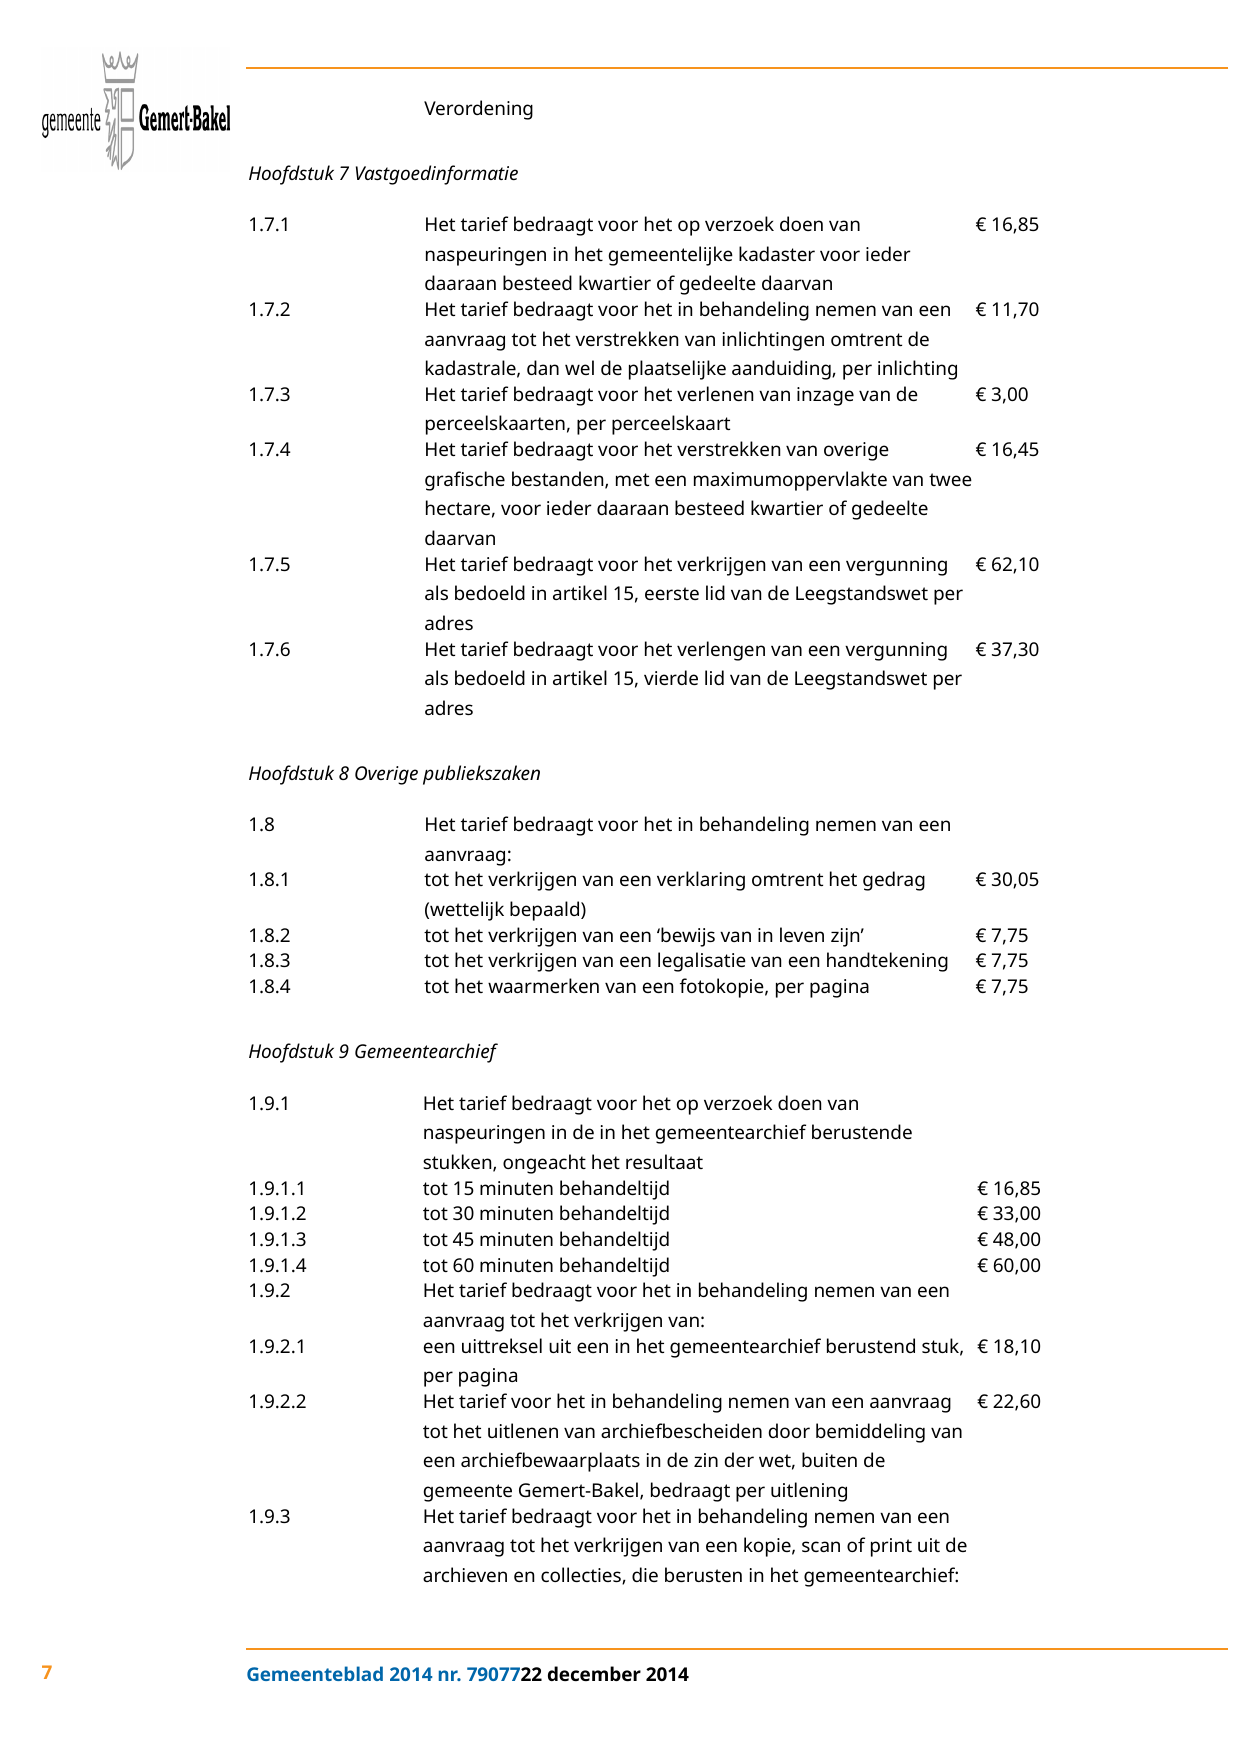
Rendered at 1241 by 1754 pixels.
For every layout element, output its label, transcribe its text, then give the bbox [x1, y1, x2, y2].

table_cell Het tarief bedraagt voor het in behandeling nemen van een aanvraag tot het verkrijgen van een kopie, scan of print uit de archieven en collecties, die berusten in het gemeentearchief: [423, 1503, 977, 1588]
table_header [977, 1090, 1152, 1175]
table_cell [977, 1503, 1152, 1588]
table_header 1.7.1 [248, 211, 424, 296]
table_header Het tarief bedraagt voor het in behandeling nemen van een aanvraag: [424, 811, 975, 867]
table_cell 1.9.1.2 [248, 1201, 423, 1226]
table_cell tot 15 minuten behandeltijd [423, 1175, 977, 1201]
table_cell € 18,10 [977, 1333, 1152, 1388]
table_header € 16,85 [975, 211, 1152, 296]
table_cell € 7,75 [975, 922, 1152, 948]
table_cell een uittreksel uit een in het gemeentearchief berustend stuk, per pagina [423, 1333, 977, 1388]
table_cell 1.9.2 [248, 1278, 423, 1333]
table_cell 1.7.3 [248, 381, 424, 436]
table_cell € 7,75 [975, 948, 1152, 973]
table_cell 1.8.1 [248, 867, 424, 922]
table_cell 1.9.2.1 [248, 1333, 423, 1388]
text Hoofdstuk 8 Overige publiekszaken [248, 760, 1152, 786]
text Hoofdstuk 9 Gemeentearchief [248, 1038, 1152, 1064]
table_cell 1.9.1.4 [248, 1252, 423, 1278]
table_cell tot het verkrijgen van een verklaring omtrent het gedrag (wettelijk bepaald) [424, 867, 975, 922]
table_cell € 48,00 [977, 1226, 1152, 1252]
table_cell € 3,00 [975, 381, 1152, 436]
table_cell 1.8.4 [248, 974, 424, 999]
table_cell Het tarief bedraagt voor het verlengen van een vergunning als bedoeld in artikel 15, vierde lid van de Leegstandswet per adres [424, 636, 975, 721]
table_cell 1.9.1.1 [248, 1175, 423, 1201]
table_cell € 7,75 [975, 974, 1152, 999]
table_cell € 11,70 [975, 296, 1152, 381]
table_cell € 33,00 [977, 1201, 1152, 1226]
table_cell 1.9.2.2 [248, 1388, 423, 1503]
table_cell [248, 95, 424, 121]
table_cell Het tarief bedraagt voor het verlenen van inzage van de perceelskaarten, per perceelskaart [424, 381, 975, 436]
table_cell Het tarief bedraagt voor het verkrijgen van een vergunning als bedoeld in artikel 15, eerste lid van de Leegstandswet per adres [424, 551, 975, 636]
table_cell 1.8.2 [248, 922, 424, 948]
table_cell [975, 95, 1152, 121]
table_cell € 16,45 [975, 436, 1152, 551]
table_cell tot 30 minuten behandeltijd [423, 1201, 977, 1226]
table_cell € 30,05 [975, 867, 1152, 922]
table_cell tot het verkrijgen van een ‘bewijs van in leven zijn’ [424, 922, 975, 948]
table_cell tot 60 minuten behandeltijd [423, 1252, 977, 1278]
table_cell 1.7.2 [248, 296, 424, 381]
table_cell € 60,00 [977, 1252, 1152, 1278]
table_header 1.8 [248, 811, 424, 867]
table_cell [977, 1278, 1152, 1333]
table_cell Verordening [424, 95, 975, 121]
table_cell 1.9.3 [248, 1503, 423, 1588]
table_header Het tarief bedraagt voor het op verzoek doen van naspeuringen in het gemeentelijke kadaster voor ieder daaraan besteed kwartier of gedeelte daarvan [424, 211, 975, 296]
table_cell 1.7.6 [248, 636, 424, 721]
table_cell 1.9.1.3 [248, 1226, 423, 1252]
table_cell € 16,85 [977, 1175, 1152, 1201]
table_header Het tarief bedraagt voor het op verzoek doen van naspeuringen in de in het gemeentearchief berustende stukken, ongeacht het resultaat [423, 1090, 977, 1175]
table_cell Het tarief bedraagt voor het verstrekken van overige grafische bestanden, met een maximumoppervlakte van twee hectare, voor ieder daaraan besteed kwartier of gedeelte daarvan [424, 436, 975, 551]
table_cell tot 45 minuten behandeltijd [423, 1226, 977, 1252]
table_cell € 37,30 [975, 636, 1152, 721]
picture [41, 47, 231, 172]
table_header 1.9.1 [248, 1090, 423, 1175]
table_cell € 22,60 [977, 1388, 1152, 1503]
table_cell € 62,10 [975, 551, 1152, 636]
table_cell 1.8.3 [248, 948, 424, 973]
table_cell 1.7.4 [248, 436, 424, 551]
table_header [975, 811, 1152, 867]
table_cell tot het waarmerken van een fotokopie, per pagina [424, 974, 975, 999]
table_cell Het tarief bedraagt voor het in behandeling nemen van een aanvraag tot het verkrijgen van: [423, 1278, 977, 1333]
text Hoofdstuk 7 Vastgoedinformatie [248, 160, 1152, 186]
table_cell Het tarief bedraagt voor het in behandeling nemen van een aanvraag tot het verstrekken van inlichtingen omtrent de kadastrale, dan wel de plaatselijke aanduiding, per inlichting [424, 296, 975, 381]
table_cell 1.7.5 [248, 551, 424, 636]
table_cell tot het verkrijgen van een legalisatie van een handtekening [424, 948, 975, 973]
table_cell Het tarief voor het in behandeling nemen van een aanvraag tot het uitlenen van archiefbescheiden door bemiddeling van een archiefbewaarplaats in de zin der wet, buiten de gemeente Gemert-Bakel, bedraagt per uitlening [423, 1388, 977, 1503]
